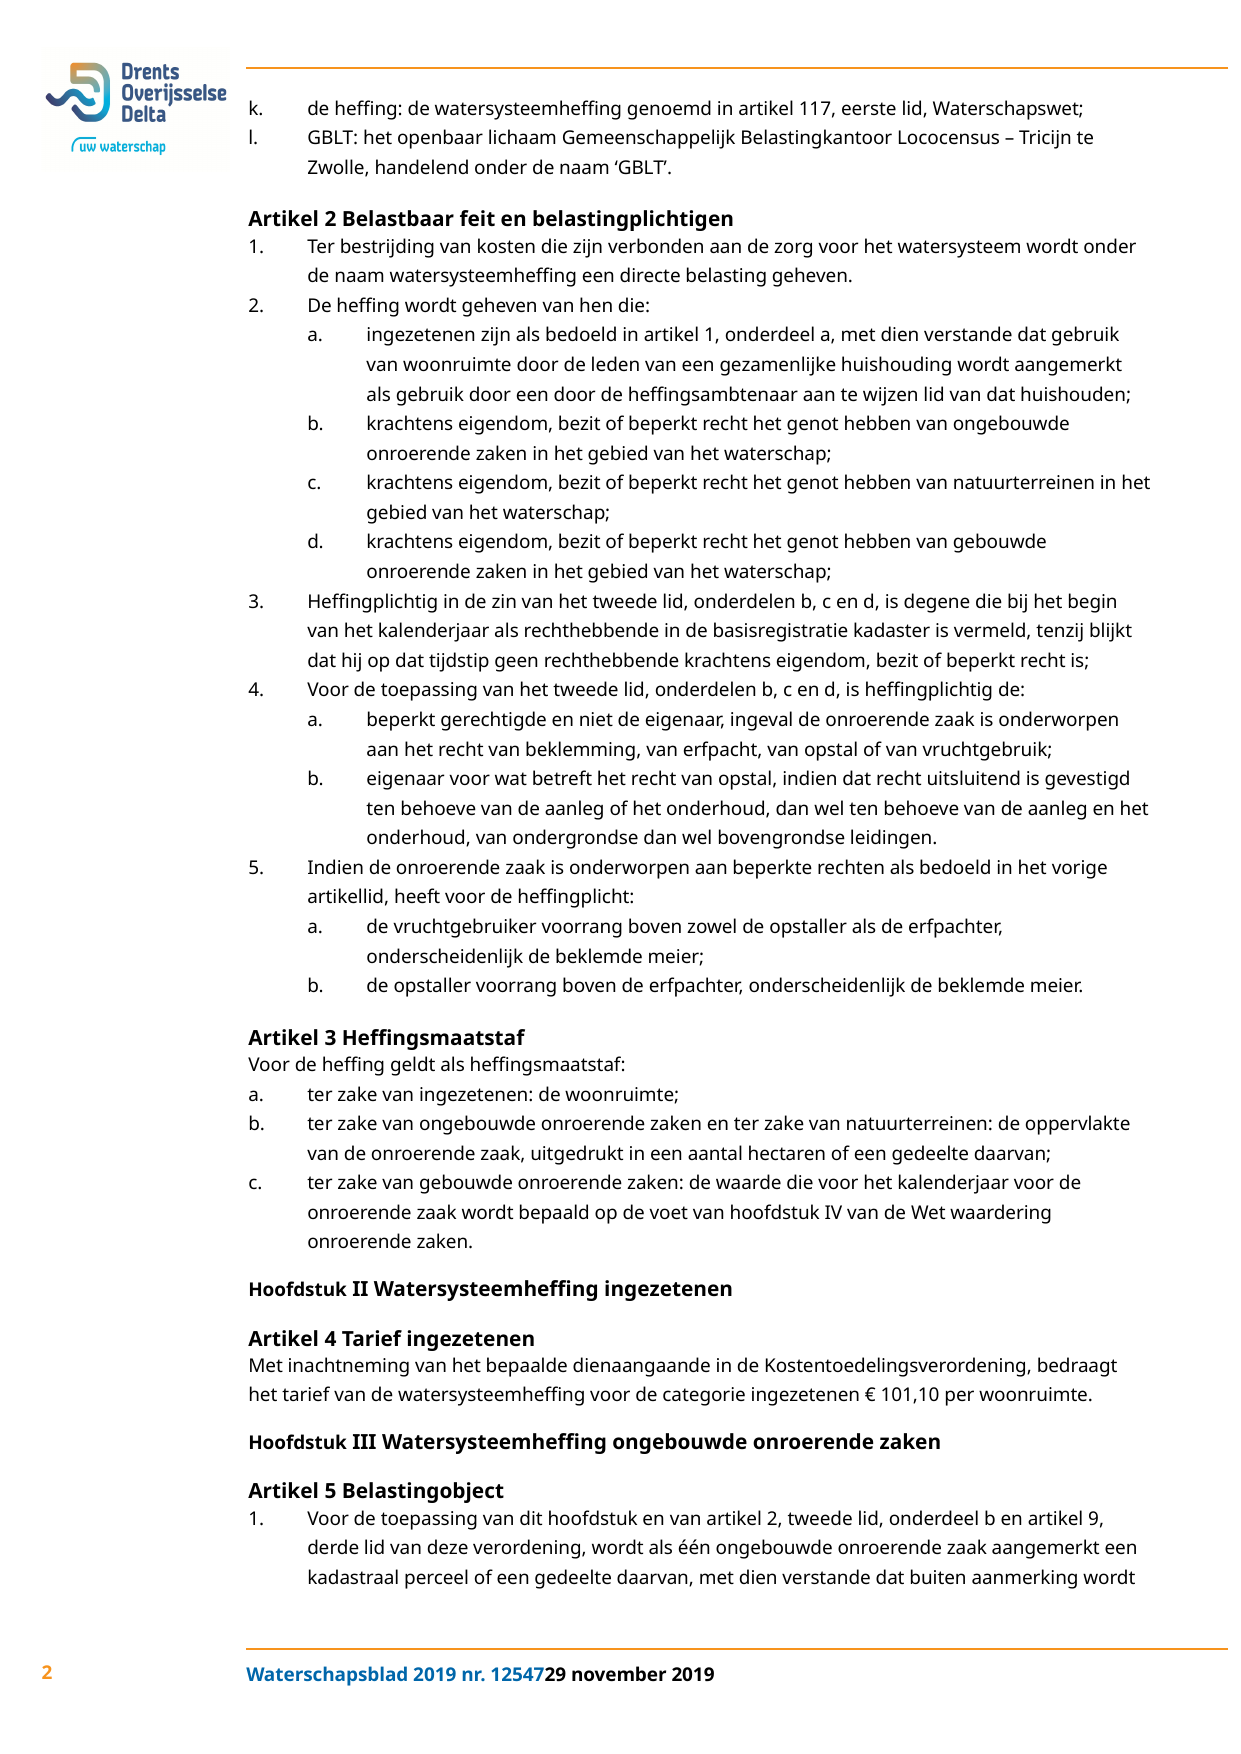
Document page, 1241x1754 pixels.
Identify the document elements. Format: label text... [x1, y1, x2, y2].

list eigenaar voor wat betreft het recht van opstal, indien dat recht uitsluitend is gevestigd ten behoeve van de aanleg of het onderhoud, dan wel ten behoeve van de aanleg en het onderhoud, van ondergrondse dan wel bovengrondse leidingen. [307, 765, 1152, 850]
list De heffing wordt geheven van hen die: [248, 292, 1152, 318]
text Met inachtneming van het bepaalde dienaangaande in de Kostentoedelingsverordening, bedraagt het tarief van de watersysteemheffing voor de categorie ingezetenen € 101,10 per woonruimte. [248, 1352, 1152, 1407]
list ter zake van gebouwde onroerende zaken: de waarde die voor het kalenderjaar voor de onroerende zaak wordt bepaald op de voet van hoofdstuk IV van de Wet waardering onroerende zaken. [248, 1169, 1152, 1254]
list Heffingplichtig in de zin van het tweede lid, onderdelen b, c en d, is degene die bij het begin van het kalenderjaar als rechthebbende in de basisregistratie kadaster is vermeld, tenzij blijkt dat hij op dat tijdstip geen rechthebbende krachtens eigendom, bezit of beperkt recht is; [248, 588, 1152, 673]
list Voor de toepassing van het tweede lid, onderdelen b, c en d, is heffingplichtig de: [248, 677, 1152, 702]
list Ter bestrijding van kosten die zijn verbonden aan de zorg voor het watersysteem wordt onder de naam watersysteemheffing een directe belasting geheven. [248, 233, 1152, 288]
text Artikel 5 Belastingobject [248, 1477, 1152, 1505]
text Artikel 2 Belastbaar feit en belastingplichtigen [248, 204, 1152, 233]
list de opstaller voorrang boven de erfpachter, onderscheidenlijk de beklemde meier. [307, 972, 1152, 998]
text Artikel 3 Heffingsmaatstaf [248, 1023, 1152, 1051]
list ter zake van ingezetenen: de woonruimte; [248, 1081, 1152, 1107]
list Voor de toepassing van dit hoofdstuk en van artikel 2, tweede lid, onderdeel b en artikel 9, derde lid van deze verordening, wordt als één ongebouwde onroerende zaak aangemerkt een kadastraal perceel of een gedeelte daarvan, met dien verstande dat buiten aanmerking wordt [248, 1505, 1152, 1590]
list krachtens eigendom, bezit of beperkt recht het genot hebben van ongebouwde onroerende zaken in het gebied van het waterschap; [307, 410, 1152, 466]
text Hoofdstuk II Watersysteemheffing ingezetenen [248, 1274, 1152, 1303]
list krachtens eigendom, bezit of beperkt recht het genot hebben van gebouwde onroerende zaken in het gebied van het waterschap; [307, 529, 1152, 584]
list ingezetenen zijn als bedoeld in artikel 1, onderdeel a, met dien verstande dat gebruik van woonruimte door de leden van een gezamenlijke huishouding wordt aangemerkt als gebruik door een door de heffingsambtenaar aan te wijzen lid van dat huishouden; [307, 322, 1152, 406]
list GBLT: het openbaar lichaam Gemeenschappelijk Belastingkantoor Lococensus – Tricijn te Zwolle, handelend onder de naam ‘GBLT’. [248, 124, 1152, 180]
picture [41, 47, 231, 172]
text Artikel 4 Tarief ingezetenen [248, 1324, 1152, 1352]
list krachtens eigendom, bezit of beperkt recht het genot hebben van natuurterreinen in het gebied van het waterschap; [307, 469, 1152, 525]
list Indien de onroerende zaak is onderworpen aan beperkte rechten als bedoeld in het vorige artikellid, heeft voor de heffingplicht: [248, 854, 1152, 909]
text Voor de heffing geldt als heffingsmaatstaf: [248, 1051, 1152, 1077]
text Hoofdstuk III Watersysteemheffing ongebouwde onroerende zaken [248, 1427, 1152, 1456]
list ter zake van ongebouwde onroerende zaken en ter zake van natuurterreinen: de oppervlakte van de onroerende zaak, uitgedrukt in een aantal hectaren of een gedeelte daarvan; [248, 1110, 1152, 1166]
list de vruchtgebruiker voorrang boven zowel de opstaller als de erfpachter, onderscheidenlijk de beklemde meier; [307, 913, 1152, 968]
list de heffing: de watersysteemheffing genoemd in artikel 117, eerste lid, Waterschapswet; [248, 95, 1152, 121]
list beperkt gerechtigde en niet de eigenaar, ingeval de onroerende zaak is onderworpen aan het recht van beklemming, van erfpacht, van opstal of van vruchtgebruik; [307, 706, 1152, 761]
